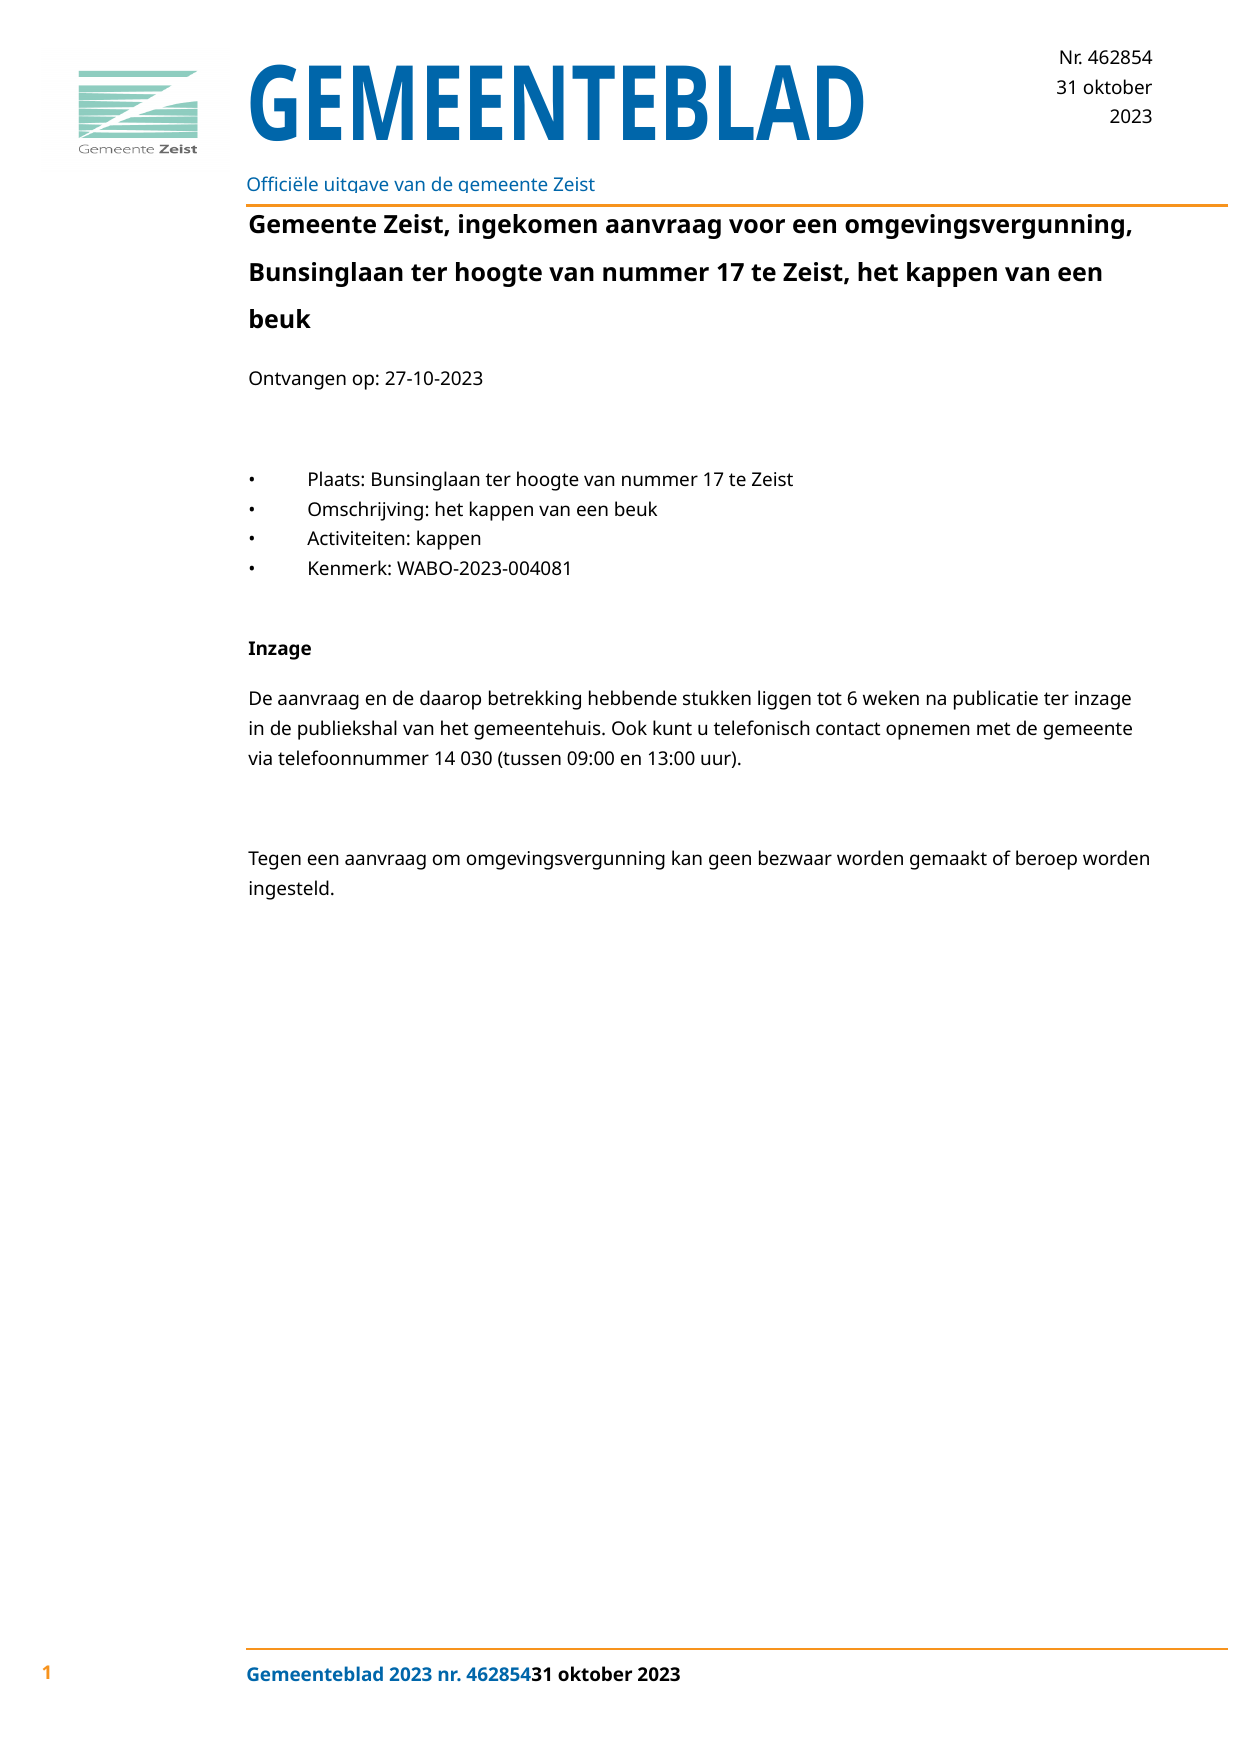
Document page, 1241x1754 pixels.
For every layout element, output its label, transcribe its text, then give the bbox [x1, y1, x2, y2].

text Ontvangen op: 27-10-2023 [248, 366, 1152, 391]
list Omschrijving: het kappen van een beuk [248, 496, 1152, 522]
text Tegen een aanvraag om omgevingsvergunning kan geen bezwaar worden gemaakt of beroep worden ingesteld. [248, 846, 1152, 901]
list Activiteiten: kappen [248, 526, 1152, 551]
text Inzage [248, 635, 1152, 661]
list Kenmerk: WABO-2023-004081 [248, 555, 1152, 581]
picture [41, 47, 231, 172]
text Gemeente Zeist, ingekomen aanvraag voor een omgevingsvergunning, Bunsinglaan ter hoogte van nummer 17 te Zeist, het kappen van een beuk [248, 207, 1152, 336]
list Plaats: Bunsinglaan ter hoogte van nummer 17 te Zeist [248, 466, 1152, 492]
text De aanvraag en de daarop betrekking hebbende stukken liggen tot 6 weken na publicatie ter inzage in de publiekshal van het gemeentehuis. Ook kunt u telefonisch contact opnemen met de gemeente via telefoonnummer 14 030 (tussen 09:00 en 13:00 uur). [248, 686, 1152, 770]
